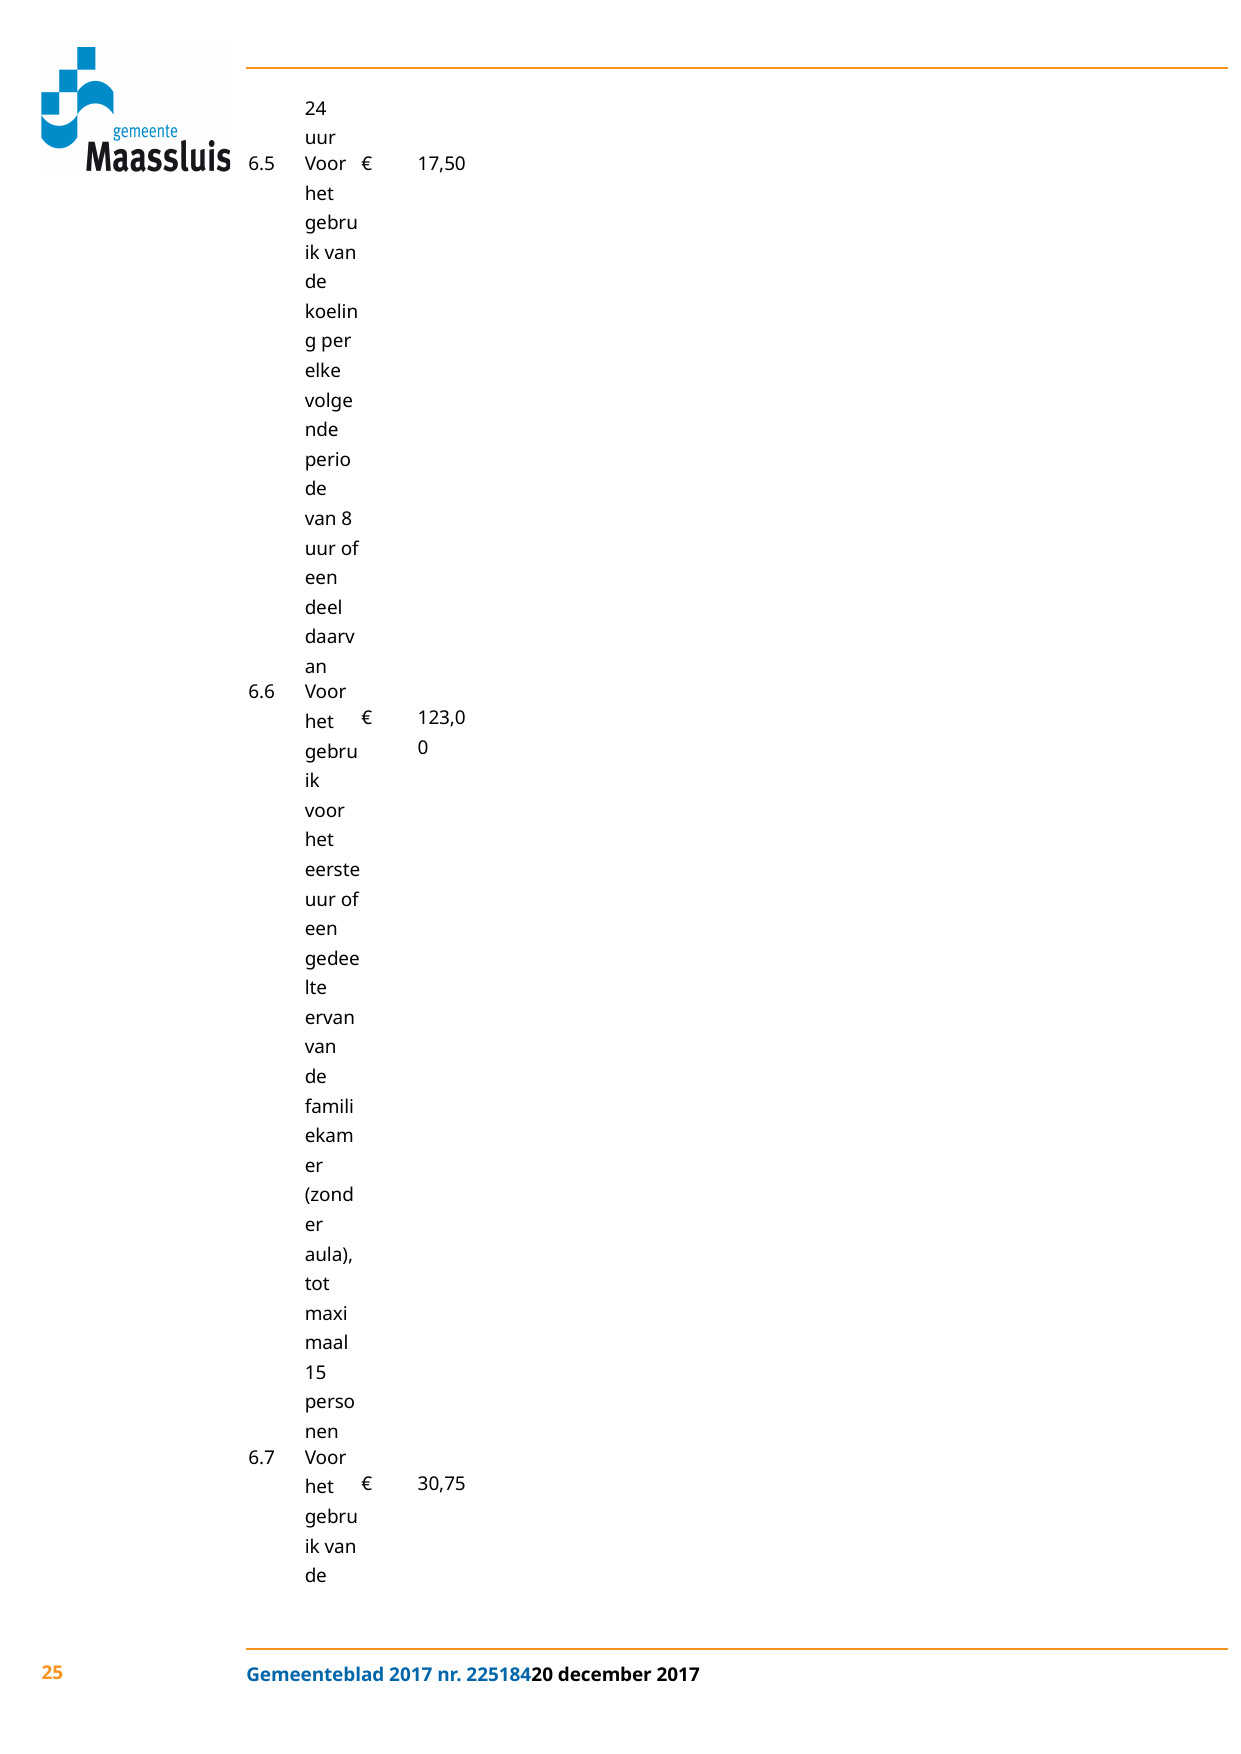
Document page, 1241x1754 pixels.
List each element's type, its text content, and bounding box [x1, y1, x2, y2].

table_cell Voor het gebruik voor het eerste uur of een gedeelte ervan van de familiekamer (zonder aula), tot maximaal 15 personen [305, 679, 361, 1444]
table_cell € [361, 150, 417, 679]
table_cell 17,50 [418, 150, 474, 679]
table_cell [248, 95, 304, 150]
table_cell [418, 1444, 474, 1470]
table_cell 123,00 [418, 705, 474, 1444]
table_cell [361, 95, 417, 150]
picture [41, 47, 231, 172]
table_cell [248, 705, 304, 1444]
table_cell € [361, 1470, 417, 1588]
table_cell [248, 1470, 304, 1588]
table_cell Voor het gebruik van de [305, 1444, 361, 1588]
table_cell € [361, 705, 417, 1444]
table_cell 6.5 [248, 150, 304, 679]
table_cell 24 uur [305, 95, 361, 150]
table_cell [361, 1444, 417, 1470]
table_cell [418, 679, 474, 704]
table_cell [361, 679, 417, 704]
table_cell 30,75 [418, 1470, 474, 1588]
picture [41, 47, 77, 92]
table_cell [418, 95, 474, 150]
table_cell Voor het gebruik van de koeling per elke volgende periode van 8 uur of een deel daarvan [305, 150, 361, 679]
table_cell 6.6 [248, 679, 304, 704]
table_cell 6.7 [248, 1444, 304, 1470]
